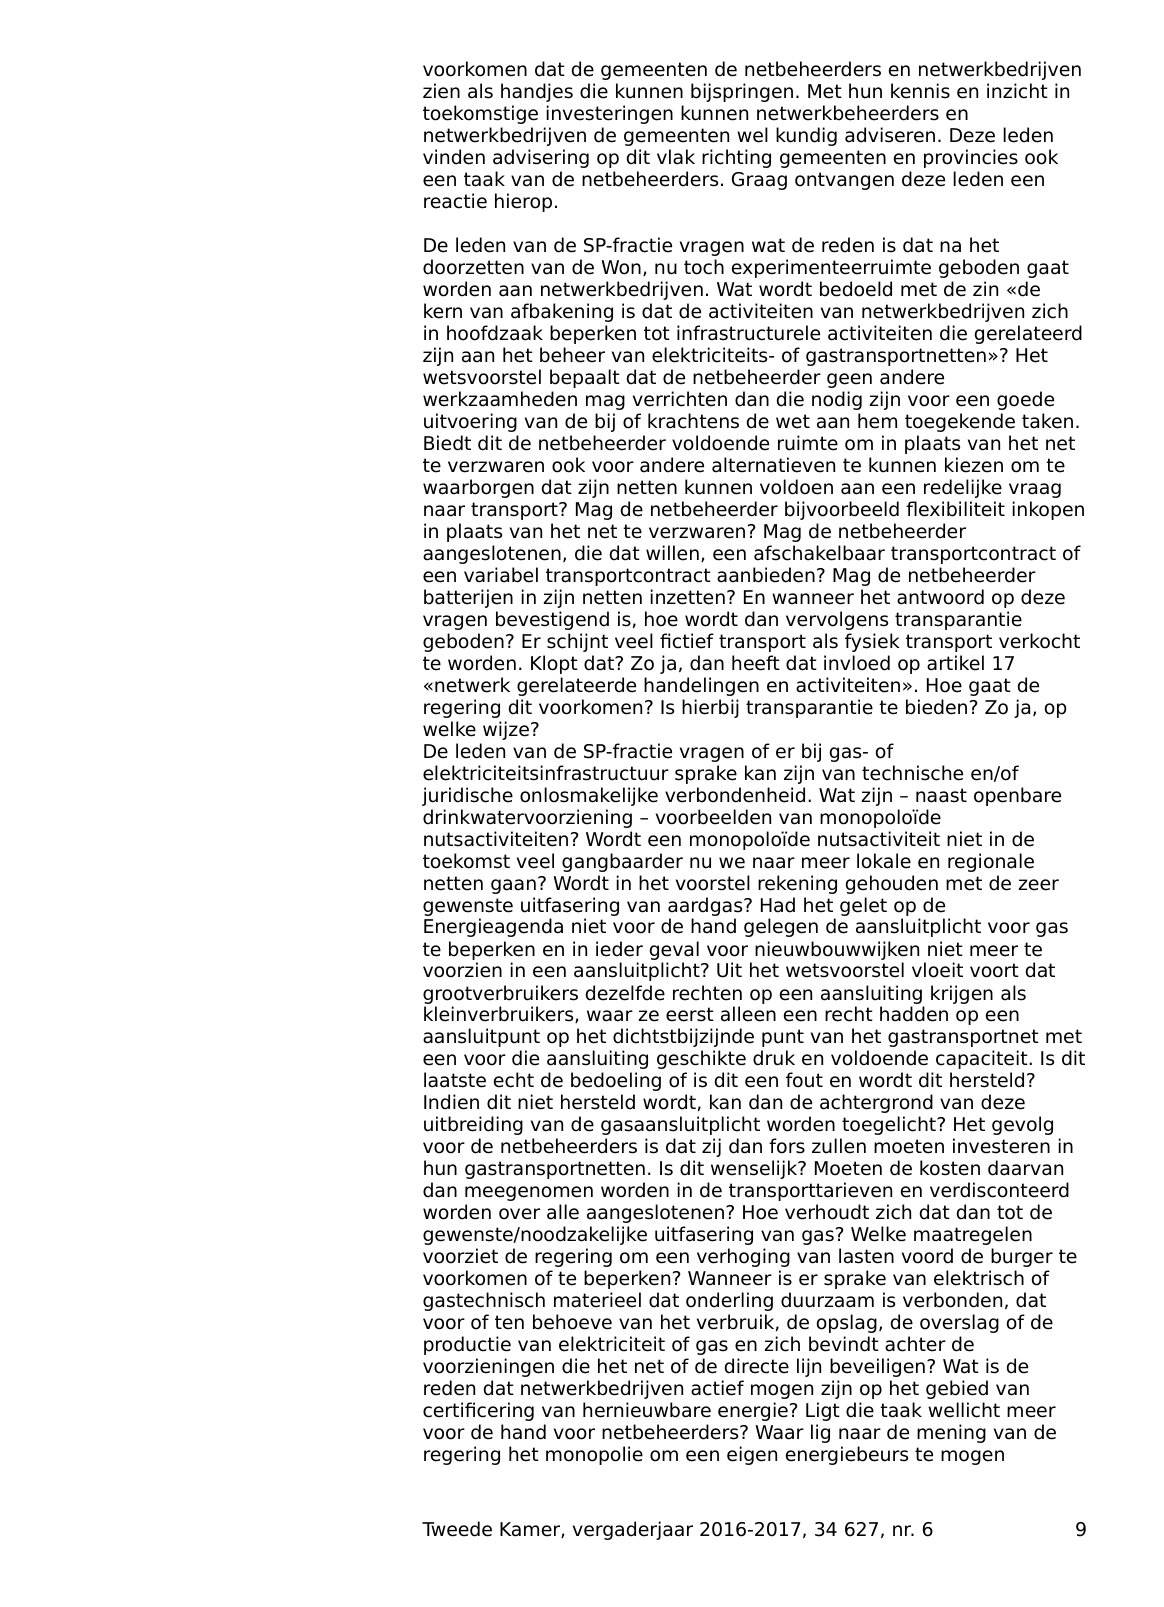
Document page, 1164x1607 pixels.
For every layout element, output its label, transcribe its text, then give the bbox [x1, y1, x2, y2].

text De leden van de SP-fractie vragen of er bij gas- of elektriciteitsinfrastructuur sprake kan zijn van technische en/of juridische onlosmakelijke verbondenheid. Wat zijn – naast openbare drinkwatervoorziening – voorbeelden van monopoloïde nutsactiviteiten? Wordt een monopoloïde nutsactiviteit niet in de toekomst veel gangbaarder nu we naar meer lokale en regionale netten gaan? Wordt in het voorstel rekening gehouden met de zeer gewenste uitfasering van aardgas? Had het gelet op de Energieagenda niet voor de hand gelegen de aansluitplicht voor gas te beperken en in ieder geval voor nieuwbouwwijken niet meer te voorzien in een aansluitplicht? Uit het wetsvoorstel vloeit voort dat grootverbruikers dezelfde rechten op een aansluiting krijgen als kleinverbruikers, waar ze eerst alleen een recht hadden op een aansluitpunt op het dichtstbijzijnde punt van het gastransportnet met een voor die aansluiting geschikte druk en voldoende capaciteit. Is dit laatste echt de bedoeling of is dit een fout en wordt dit hersteld? Indien dit niet hersteld wordt, kan dan de achtergrond van deze uitbreiding van de gasaansluitplicht worden toegelicht? Het gevolg voor de netbeheerders is dat zij dan fors zullen moeten investeren in hun gastransportnetten. Is dit wenselijk? Moeten de kosten daarvan dan meegenomen worden in de transporttarieven en verdisconteerd worden over alle aangeslotenen? Hoe verhoudt zich dat dan tot de gewenste/noodzakelijke uitfasering van gas? Welke maatregelen voorziet de regering om een verhoging van lasten voord de burger te voorkomen of te beperken? Wanneer is er sprake van elektrisch of gastechnisch materieel dat onderling duurzaam is verbonden, dat voor of ten behoeve van het verbruik, de opslag, de overslag of de productie van elektriciteit of gas en zich bevindt achter de voorzieningen die het net of de directe lijn beveiligen? Wat is de reden dat netwerkbedrijven actief mogen zijn op het gebied van certificering van hernieuwbare energie? Ligt die taak wellicht meer voor de hand voor netbeheerders? Waar lig naar de mening van de regering het monopolie om een eigen energiebeurs te mogen [422, 741, 1087, 1466]
text voorkomen dat de gemeenten de netbeheerders en netwerkbedrijven zien als handjes die kunnen bijspringen. Met hun kennis en inzicht in toekomstige investeringen kunnen netwerkbeheerders en netwerkbedrijven de gemeenten wel kundig adviseren. Deze leden vinden advisering op dit vlak richting gemeenten en provincies ook een taak van de netbeheerders. Graag ontvangen deze leden een reactie hierop. [422, 59, 1087, 213]
text De leden van de SP-fractie vragen wat de reden is dat na het doorzetten van de Won, nu toch experimenteerruimte geboden gaat worden aan netwerkbedrijven. Wat wordt bedoeld met de zin «de kern van afbakening is dat de activiteiten van netwerkbedrijven zich in hoofdzaak beperken tot infrastructurele activiteiten die gerelateerd zijn aan het beheer van elektriciteits- of gastransportnetten»? Het wetsvoorstel bepaalt dat de netbeheerder geen andere werkzaamheden mag verrichten dan die nodig zijn voor een goede uitvoering van de bij of krachtens de wet aan hem toegekende taken. Biedt dit de netbeheerder voldoende ruimte om in plaats van het net te verzwaren ook voor andere alternatieven te kunnen kiezen om te waarborgen dat zijn netten kunnen voldoen aan een redelijke vraag naar transport? Mag de netbeheerder bijvoorbeeld flexibiliteit inkopen in plaats van het net te verzwaren? Mag de netbeheerder aangeslotenen, die dat willen, een afschakelbaar transportcontract of een variabel transportcontract aanbieden? Mag de netbeheerder batterijen in zijn netten inzetten? En wanneer het antwoord op deze vragen bevestigend is, hoe wordt dan vervolgens transparantie geboden? Er schijnt veel fictief transport als fysiek transport verkocht te worden. Klopt dat? Zo ja, dan heeft dat invloed op artikel 17 «netwerk gerelateerde handelingen en activiteiten». Hoe gaat de regering dit voorkomen? Is hierbij transparantie te bieden? Zo ja, op welke wijze? [422, 235, 1087, 741]
